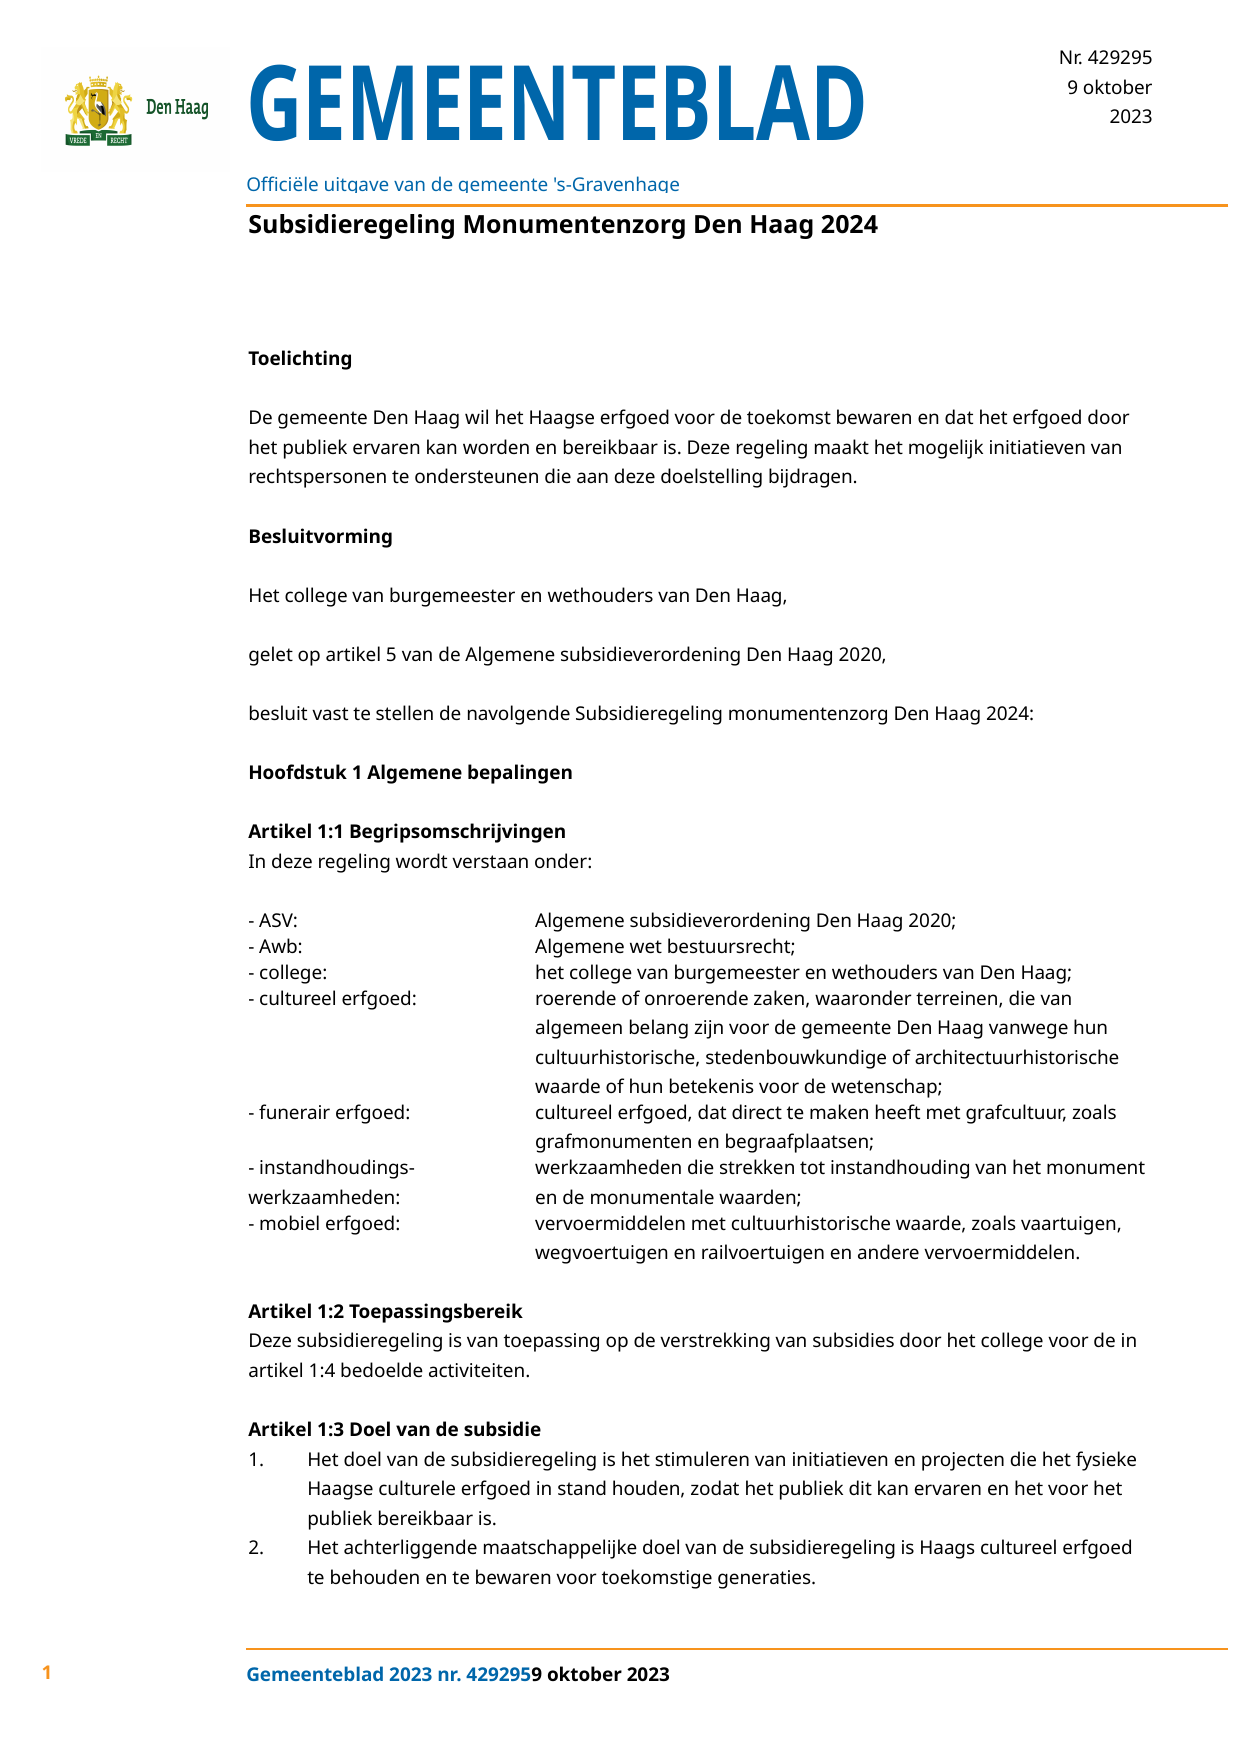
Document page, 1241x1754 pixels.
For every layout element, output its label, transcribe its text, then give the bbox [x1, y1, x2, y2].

table_cell cultureel erfgoed, dat direct te maken heeft met grafcultuur, zoals grafmonumenten en begraafplaatsen; [535, 1099, 1152, 1154]
text Artikel 1:1 Begripsomschrijvingen [248, 819, 1152, 844]
table_cell - funerair erfgoed: [248, 1099, 535, 1154]
table_cell Algemene wet bestuursrecht; [535, 933, 1152, 959]
table_cell - mobiel erfgoed: [248, 1210, 535, 1265]
text Subsidieregeling Monumentenzorg Den Haag 2024 [248, 207, 1152, 241]
table_header Algemene subsidieverordening Den Haag 2020; [535, 908, 1152, 933]
list Het doel van de subsidieregeling is het stimuleren van initiatieven en projecten die het fysieke Haagse culturele erfgoed in stand houden, zodat het publiek dit kan ervaren en het voor het publiek bereikbaar is. [248, 1446, 1152, 1531]
text gelet op artikel 5 van de Algemene subsidieverordening Den Haag 2020, [248, 641, 1152, 667]
text Besluitvorming [248, 523, 1152, 548]
picture [41, 47, 231, 172]
text Artikel 1:2 Toepassingsbereik [248, 1298, 1152, 1324]
text In deze regeling wordt verstaan onder: [248, 848, 1152, 874]
text Hoofdstuk 1 Algemene bepalingen [248, 759, 1152, 785]
text Toelichting [248, 345, 1152, 371]
table_cell - cultureel erfgoed: [248, 985, 535, 1099]
text De gemeente Den Haag wil het Haagse erfgoed voor de toekomst bewaren en dat het erfgoed door het publiek ervaren kan worden en bereikbaar is. Deze regeling maakt het mogelijk initiatieven van rechtspersonen te ondersteunen die aan deze doelstelling bijdragen. [248, 404, 1152, 489]
table_cell roerende of onroerende zaken, waaronder terreinen, die van algemeen belang zijn voor de gemeente Den Haag vanwege hun cultuurhistorische, stedenbouwkundige of architectuurhistorische waarde of hun betekenis voor de wetenschap; [535, 985, 1152, 1099]
text Artikel 1:3 Doel van de subsidie [248, 1416, 1152, 1442]
text Het college van burgemeester en wethouders van Den Haag, [248, 582, 1152, 608]
text besluit vast te stellen de navolgende Subsidieregeling monumentenzorg Den Haag 2024: [248, 700, 1152, 726]
table_header - ASV: [248, 908, 535, 933]
table_cell vervoermiddelen met cultuurhistorische waarde, zoals vaartuigen, wegvoertuigen en railvoertuigen en andere vervoermiddelen. [535, 1210, 1152, 1265]
table_cell werkzaamheden die strekken tot instandhouding van het monument en de monumentale waarden; [535, 1155, 1152, 1210]
table_cell het college van burgemeester en wethouders van Den Haag; [535, 959, 1152, 985]
table_cell - college: [248, 959, 535, 985]
list Het achterliggende maatschappelijke doel van de subsidieregeling is Haags cultureel erfgoed te behouden en te bewaren voor toekomstige generaties. [248, 1534, 1152, 1590]
table_cell - instandhoudings-werkzaamheden: [248, 1155, 535, 1210]
table_cell - Awb: [248, 933, 535, 959]
text Deze subsidieregeling is van toepassing op de verstrekking van subsidies door het college voor de in artikel 1:4 bedoelde activiteiten. [248, 1327, 1152, 1383]
